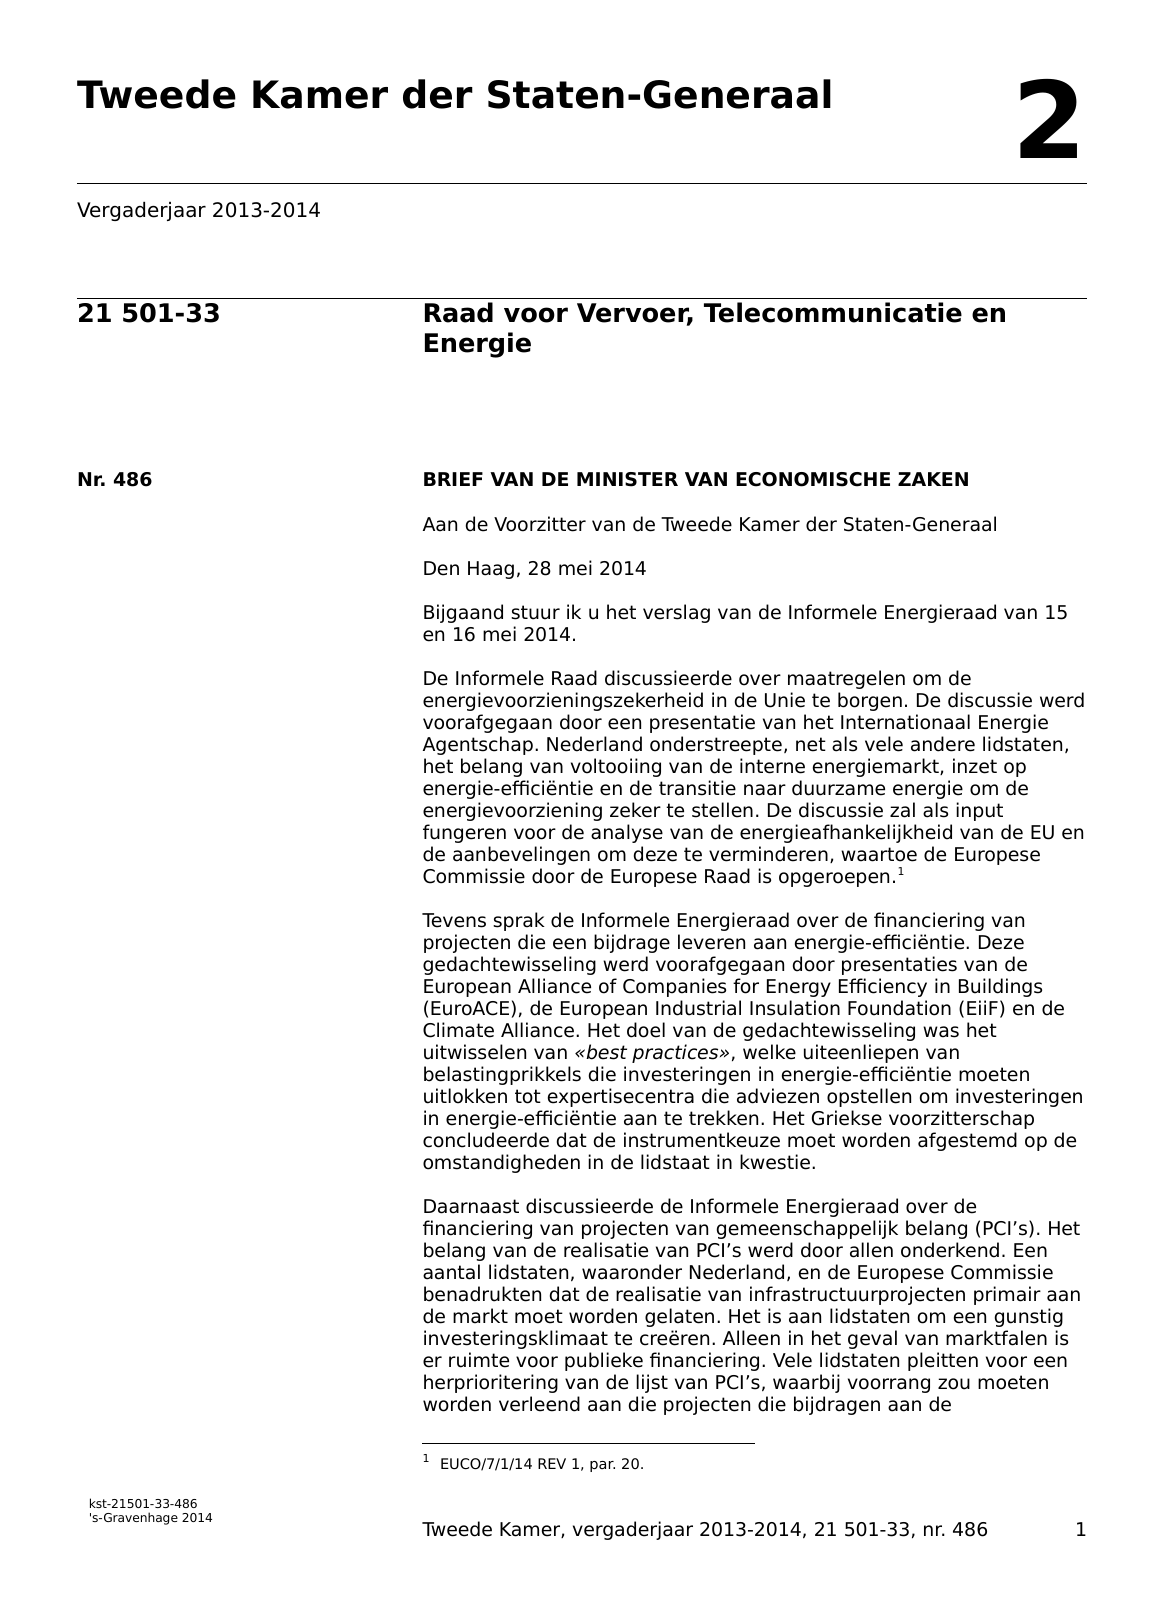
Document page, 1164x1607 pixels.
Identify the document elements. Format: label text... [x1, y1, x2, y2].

text Den Haag, 28 mei 2014 [422, 558, 1087, 580]
table_header 2 [886, 59, 1087, 183]
table_header Tweede Kamer der Staten-Generaal [77, 59, 886, 183]
text Bijgaand stuur ik u het verslag van de Informele Energieraad van 15 en 16 mei 2014. [422, 602, 1087, 646]
text 's-Gravenhage 2014 [88, 1511, 323, 1525]
text kst-21501-33-486 [88, 1497, 323, 1511]
text EUCO/7/1/14 REV 1, par. 20. [422, 1452, 1087, 1474]
text Aan de Voorzitter van de Tweede Kamer der Staten-Generaal [422, 513, 1087, 536]
table_cell Vergaderjaar 2013-2014 [77, 184, 1087, 298]
subtitle Nr. 486 BRIEF VAN DE MINISTER VAN ECONOMISCHE ZAKEN [77, 469, 1087, 491]
text De Informele Raad discussieerde over maatregelen om de energievoorzieningszekerheid in de Unie te borgen. De discussie werd voorafgegaan door een presentatie van het Internationaal Energie Agentschap. Nederland onderstreepte, net als vele andere lidstaten, het belang van voltooiing van de interne energiemarkt, inzet op energie-efficiëntie en de transitie naar duurzame energie om de energievoorziening zeker te stellen. De discussie zal als input fungeren voor de analyse van de energieafhankelijkheid van de EU en de aanbevelingen om deze te verminderen, waartoe de Europese Commissie door de Europese Raad is opgeroepen. [422, 668, 1087, 888]
text Tevens sprak de Informele Energieraad over de financiering van projecten die een bijdrage leveren aan energie-efficiëntie. Deze gedachtewisseling werd voorafgegaan door presentaties van de European Alliance of Companies for Energy Efficiency in Buildings (EuroACE), de European Industrial Insulation Foundation (EiiF) en de Climate Alliance. Het doel van de gedachtewisseling was het uitwisselen van «best practices», welke uiteenliepen van belastingprikkels die investeringen in energie-efficiëntie moeten uitlokken tot expertisecentra die adviezen opstellen om investeringen in energie-efficiëntie aan te trekken. Het Griekse voorzitterschap concludeerde dat de instrumentkeuze moet worden afgestemd op de omstandigheden in de lidstaat in kwestie. [422, 910, 1087, 1174]
text Daarnaast discussieerde de Informele Energieraad over de financiering van projecten van gemeenschappelijk belang (PCI’s). Het belang van de realisatie van PCI’s werd door allen onderkend. Een aantal lidstaten, waaronder Nederland, en de Europese Commissie benadrukten dat de realisatie van infrastructuurprojecten primair aan de markt moet worden gelaten. Het is aan lidstaten om een gunstig investeringsklimaat te creëren. Alleen in het geval van marktfalen is er ruimte voor publieke financiering. Vele lidstaten pleitten voor een herprioritering van de lijst van PCI’s, waarbij voorrang zou moeten worden verleend aan die projecten die bijdragen aan de [422, 1196, 1087, 1416]
subtitle 21 501-33 Raad voor Vervoer, Telecommunicatie en Energie [77, 299, 1087, 358]
